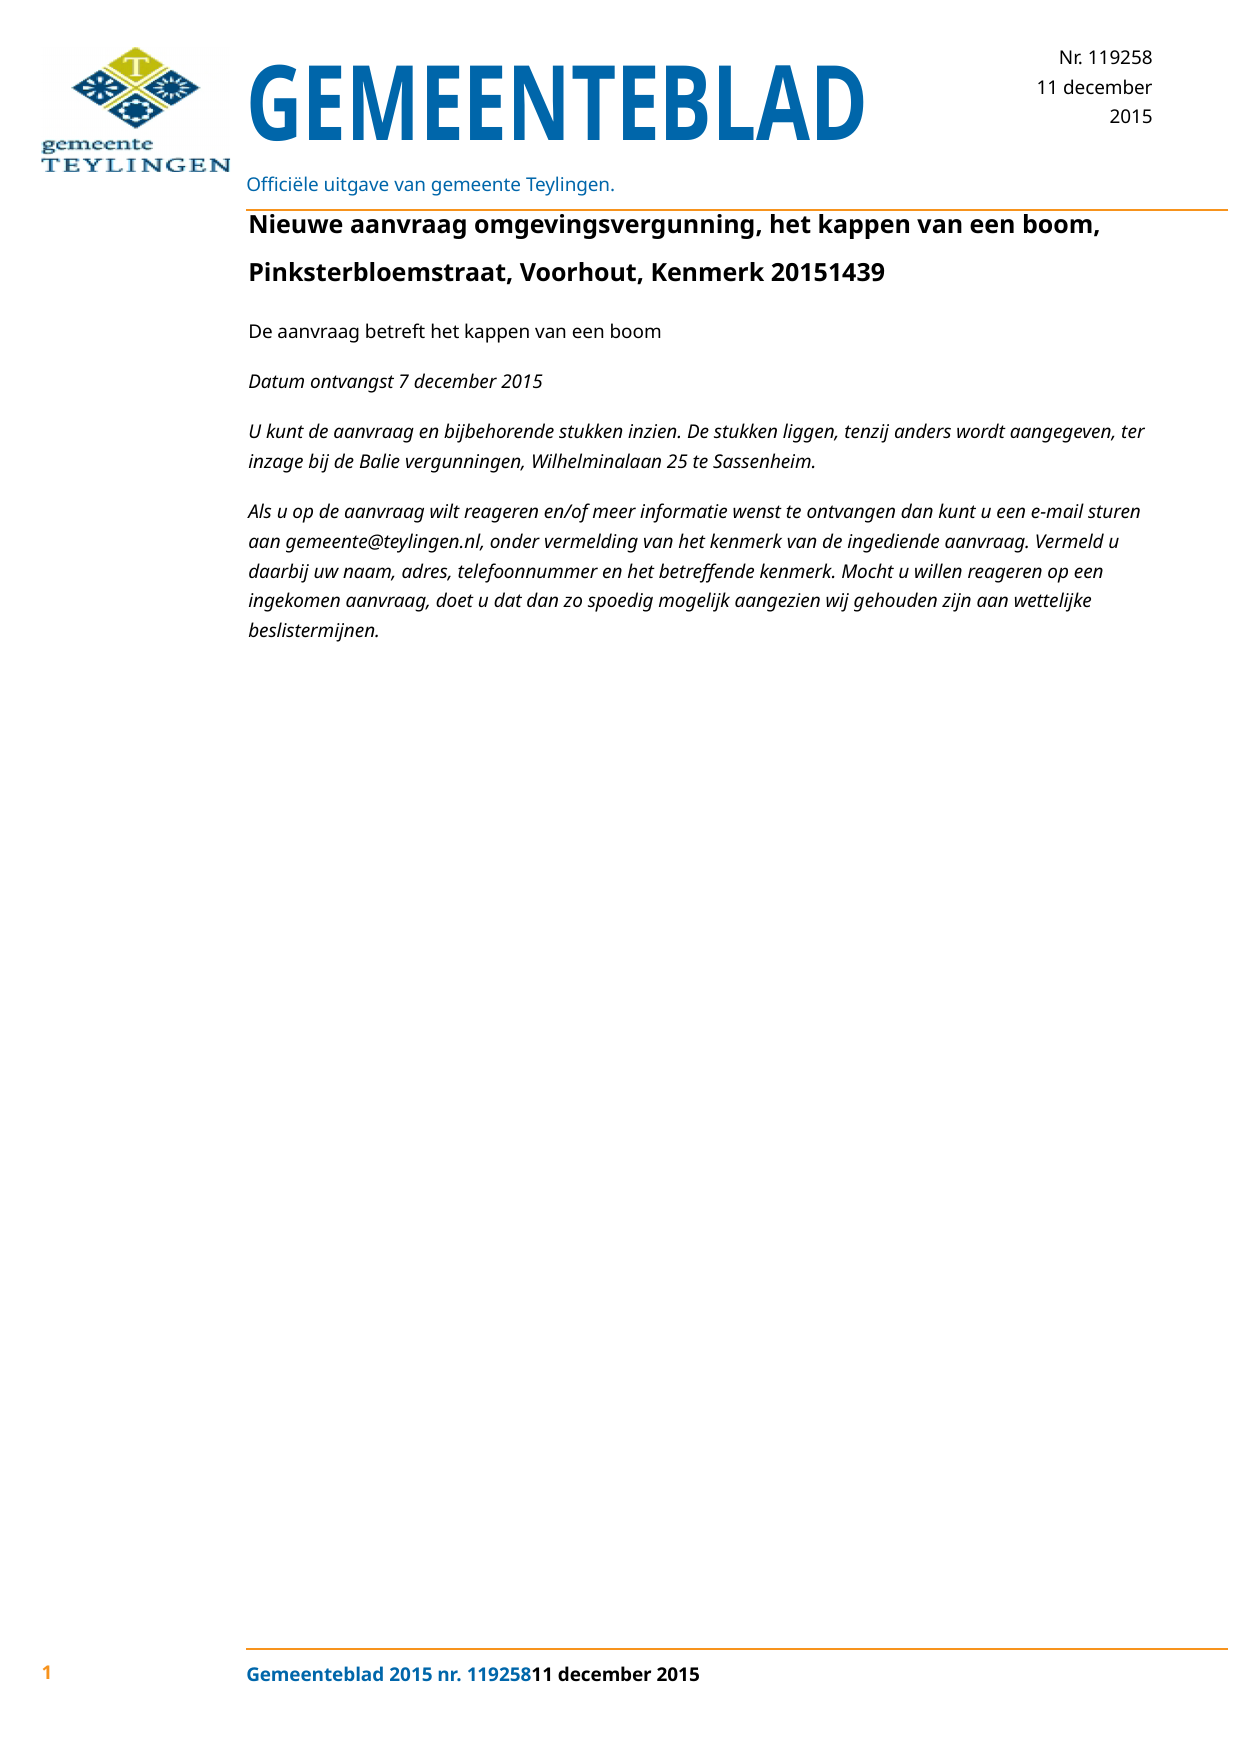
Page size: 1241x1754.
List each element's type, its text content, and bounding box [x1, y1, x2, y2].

text Nieuwe aanvraag omgevingsvergunning, het kappen van een boom, Pinksterbloemstraat, Voorhout, Kenmerk 20151439 [248, 211, 1152, 288]
text U kunt de aanvraag en bijbehorende stukken inzien. De stukken liggen, tenzij anders wordt aangegeven, ter inzage bij de Balie vergunningen, Wilhelminalaan 25 te Sassenheim. [248, 419, 1152, 474]
picture [41, 47, 231, 172]
text Datum ontvangst 7 december 2015 [248, 368, 1152, 394]
text Als u op de aanvraag wilt reageren en/of meer informatie wenst te ontvangen dan kunt u een e-mail sturen aan gemeente@teylingen.nl, onder vermelding van het kenmerk van de ingediende aanvraag. Vermeld u daarbij uw naam, adres, telefoonnummer en het betreffende kenmerk. Mocht u willen reageren op een ingekomen aanvraag, doet u dat dan zo spoedig mogelijk aangezien wij gehouden zijn aan wettelijke beslistermijnen. [248, 499, 1152, 643]
text De aanvraag betreft het kappen van een boom [248, 318, 1152, 344]
